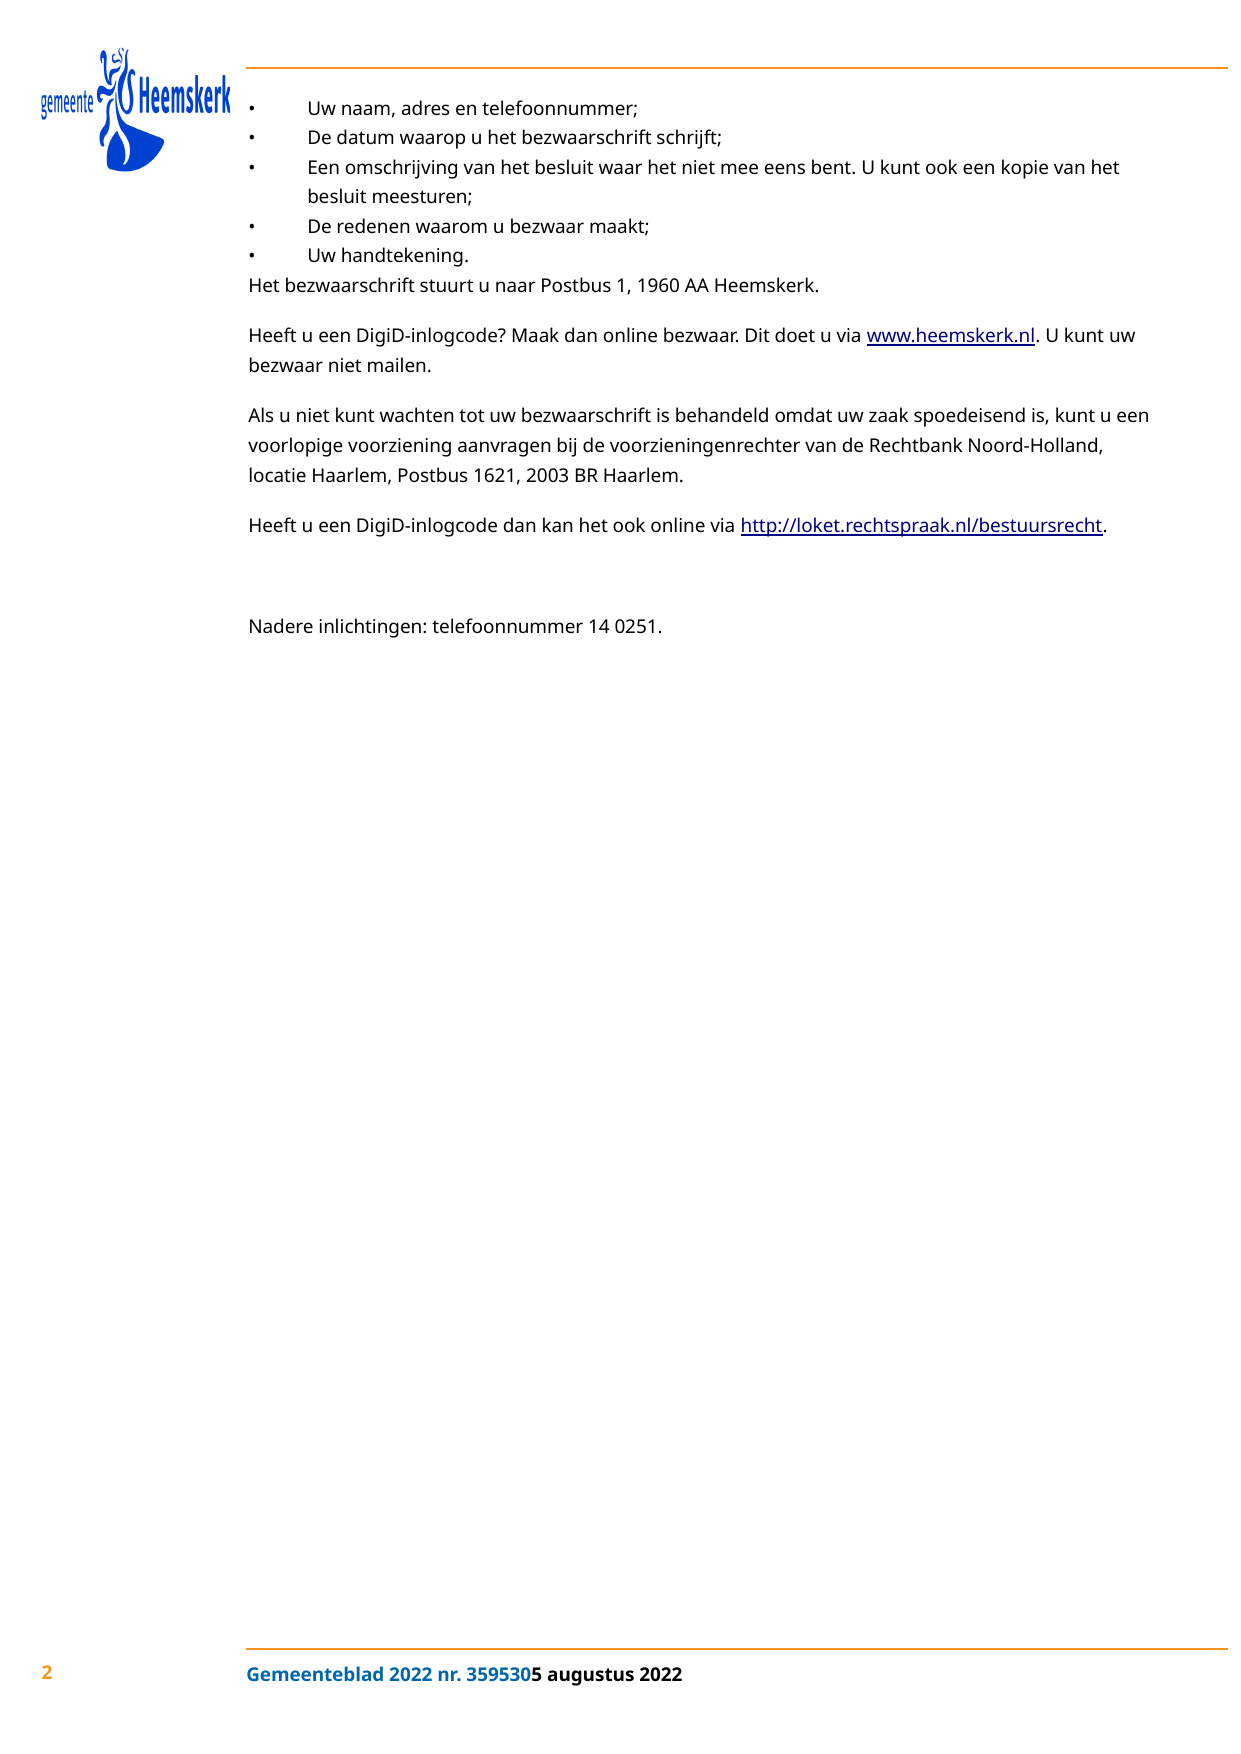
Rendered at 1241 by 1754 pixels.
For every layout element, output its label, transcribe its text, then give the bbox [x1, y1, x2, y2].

picture [41, 47, 231, 172]
text Als u niet kunt wachten tot uw bezwaarschrift is behandeld omdat uw zaak spoedeisend is, kunt u een voorlopige voorziening aanvragen bij de voorzieningenrechter van de Rechtbank Noord-Holland, locatie Haarlem, Postbus 1621, 2003 BR Haarlem. [248, 403, 1152, 488]
text Heeft u een DigiD-inlogcode? Maak dan online bezwaar. Dit doet u via www.heemskerk.nl. U kunt uw bezwaar niet mailen. [248, 323, 1152, 378]
list Uw naam, adres en telefoonnummer; [248, 95, 1152, 121]
list De datum waarop u het bezwaarschrift schrijft; [248, 124, 1152, 150]
text Het bezwaarschrift stuurt u naar Postbus 1, 1960 AA Heemskerk. [248, 272, 1152, 298]
text Heeft u een DigiD-inlogcode dan kan het ook online via http://loket.rechtspraak.nl/bestuursrecht. [248, 512, 1152, 538]
list De redenen waarom u bezwaar maakt; [248, 213, 1152, 239]
list Een omschrijving van het besluit waar het niet mee eens bent. U kunt ook een kopie van het besluit meesturen; [248, 154, 1152, 209]
text Nadere inlichtingen: telefoonnummer 14 0251. [248, 613, 1152, 639]
list Uw handtekening. [248, 243, 1152, 268]
